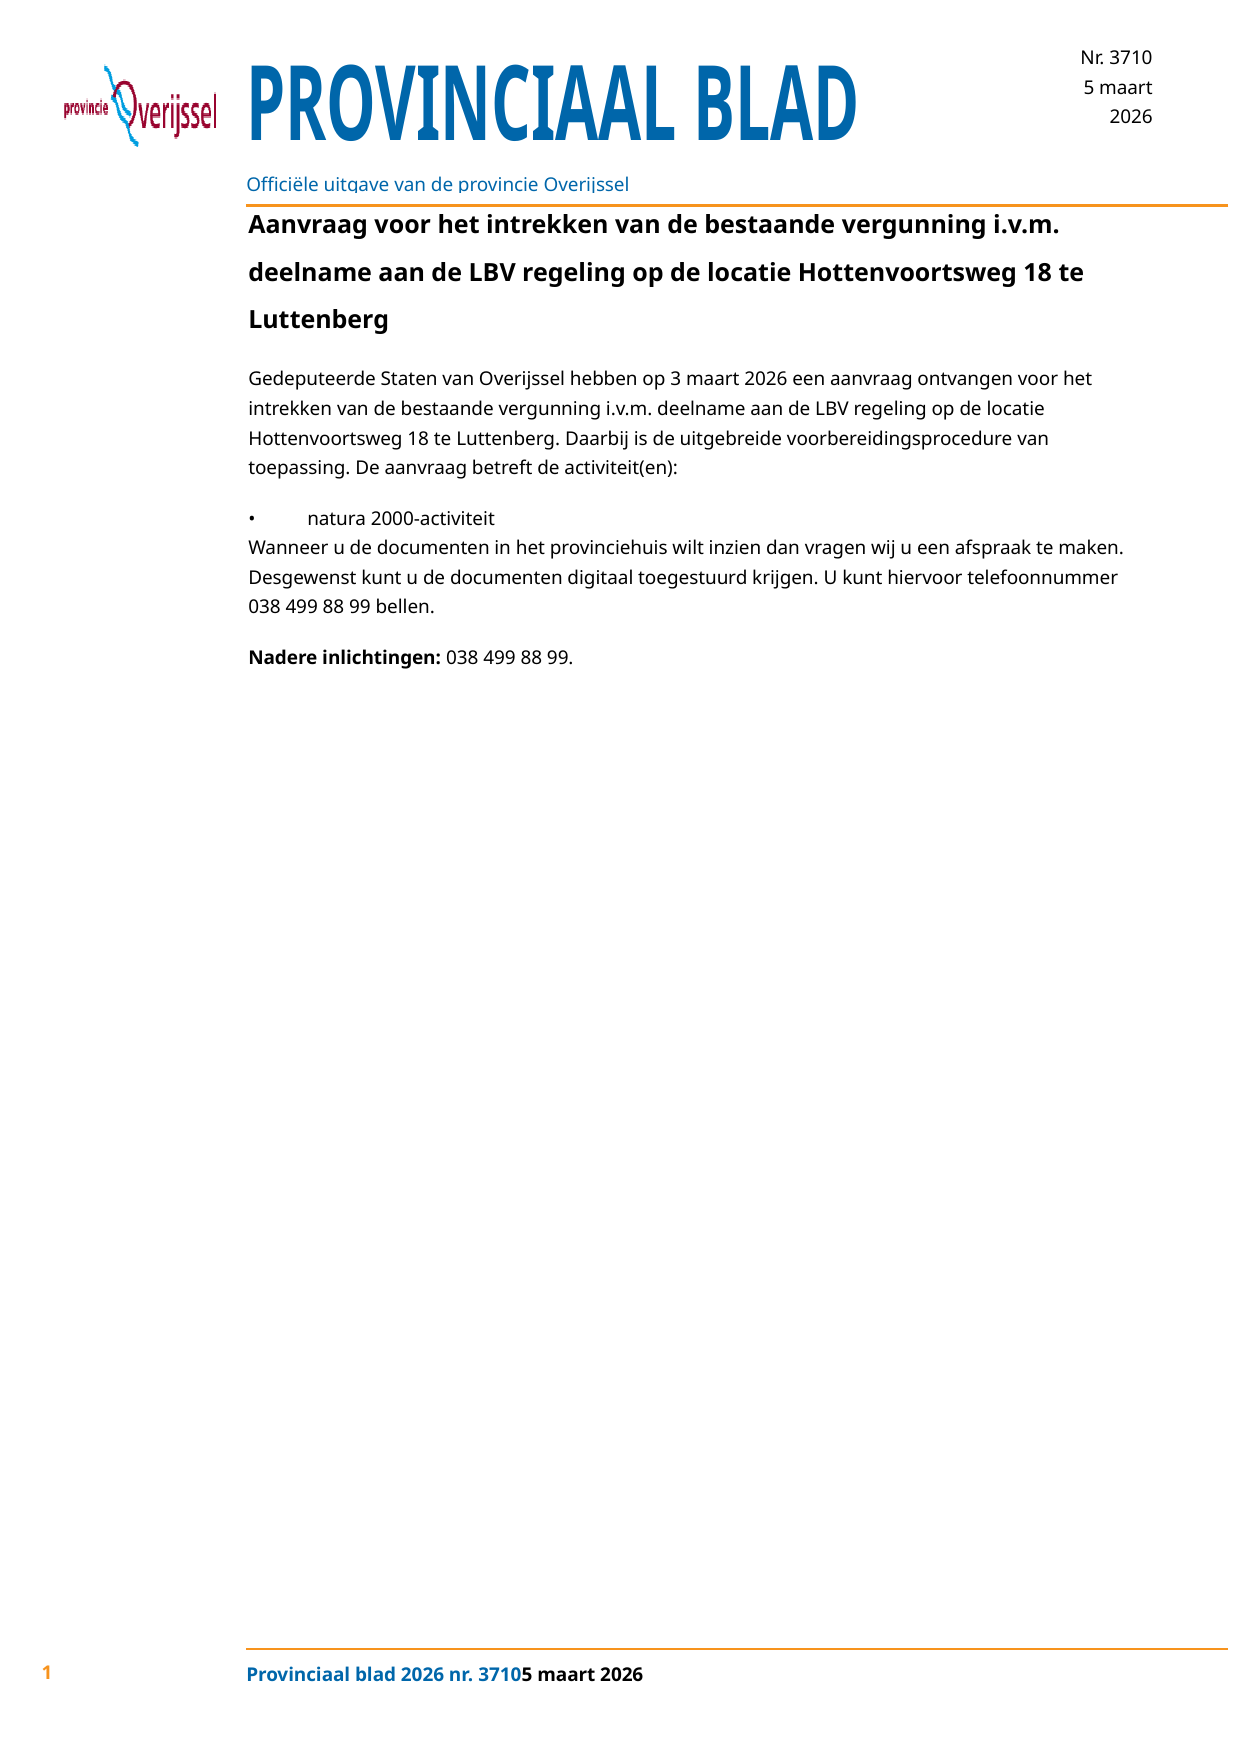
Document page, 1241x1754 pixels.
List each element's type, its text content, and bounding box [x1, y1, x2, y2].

text Nadere inlichtingen: 038 499 88 99. [248, 644, 1152, 669]
picture [41, 47, 231, 172]
list natura 2000-activiteit [248, 505, 1152, 530]
text Aanvraag voor het intrekken van de bestaande vergunning i.v.m. deelname aan de LBV regeling op de locatie Hottenvoortsweg 18 te Luttenberg [248, 207, 1152, 336]
text Gedeputeerde Staten van Overijssel hebben op 3 maart 2026 een aanvraag ontvangen voor het intrekken van de bestaande vergunning i.v.m. deelname aan de LBV regeling op de locatie Hottenvoortsweg 18 te Luttenberg. Daarbij is de uitgebreide voorbereidingsprocedure van toepassing. De aanvraag betreft de activiteit(en): [248, 366, 1152, 480]
text Wanneer u de documenten in het provinciehuis wilt inzien dan vragen wij u een afspraak te maken. Desgewenst kunt u de documenten digitaal toegestuurd krijgen. U kunt hiervoor telefoonnummer 038 499 88 99 bellen. [248, 534, 1152, 619]
